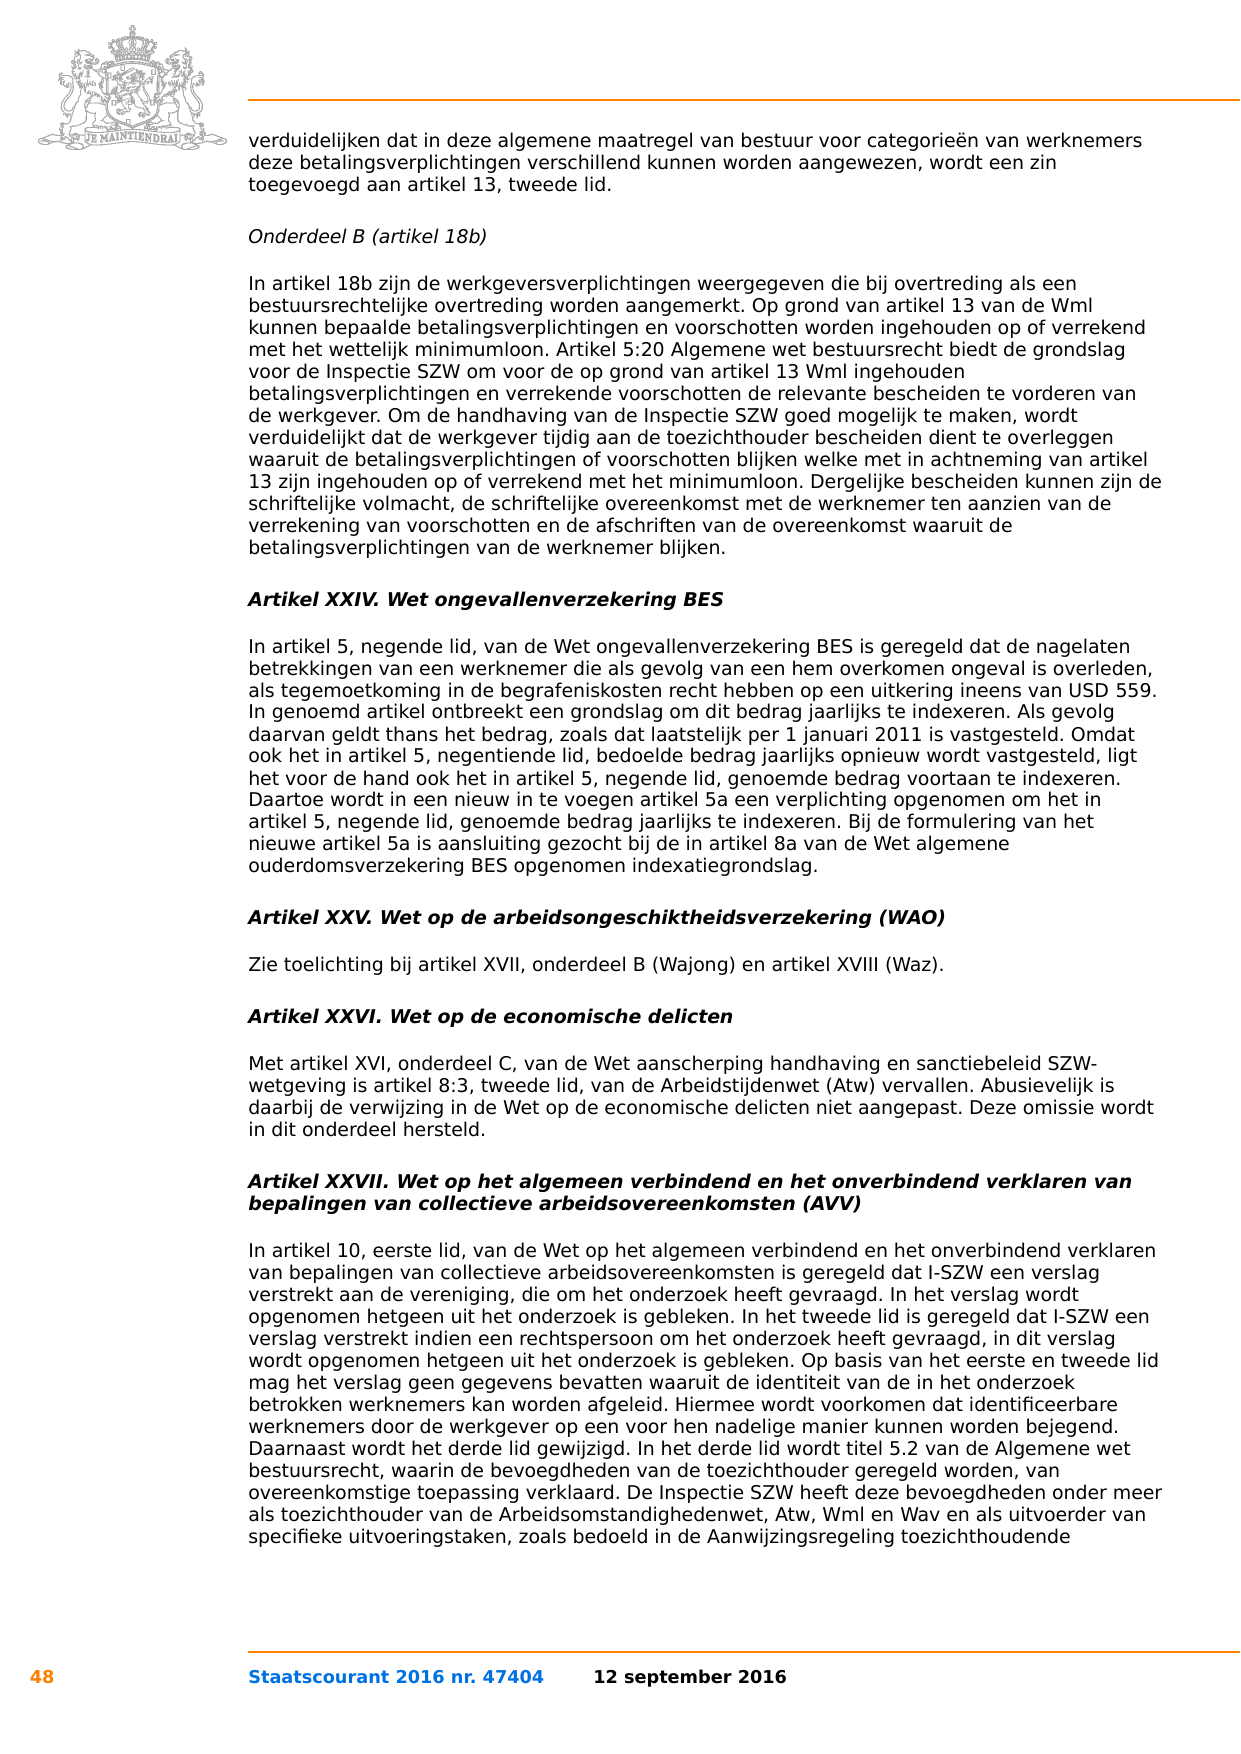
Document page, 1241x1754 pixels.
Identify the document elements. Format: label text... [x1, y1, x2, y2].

text Met artikel XVI, onderdeel C, van de Wet aanscherping handhaving en sanctiebeleid SZW-wetgeving is artikel 8:3, tweede lid, van de Arbeidstijdenwet (Atw) vervallen. Abusievelijk is daarbij de verwijzing in de Wet op de economische delicten niet aangepast. Deze omissie wordt in dit onderdeel hersteld. [248, 1053, 1163, 1141]
text In artikel 5, negende lid, van de Wet ongevallenverzekering BES is geregeld dat de nagelaten betrekkingen van een werknemer die als gevolg van een hem overkomen ongeval is overleden, als tegemoetkoming in de begrafeniskosten recht hebben op een uitkering ineens van USD 559. In genoemd artikel ontbreekt een grondslag om dit bedrag jaarlijks te indexeren. Als gevolg daarvan geldt thans het bedrag, zoals dat laatstelijk per 1 januari 2011 is vastgesteld. Omdat ook het in artikel 5, negentiende lid, bedoelde bedrag jaarlijks opnieuw wordt vastgesteld, ligt het voor de hand ook het in artikel 5, negende lid, genoemde bedrag voortaan te indexeren. Daartoe wordt in een nieuw in te voegen artikel 5a een verplichting opgenomen om het in artikel 5, negende lid, genoemde bedrag jaarlijks te indexeren. Bij de formulering van het nieuwe artikel 5a is aansluiting gezocht bij de in artikel 8a van de Wet algemene ouderdomsverzekering BES opgenomen indexatiegrondslag. [248, 636, 1163, 877]
text Zie toelichting bij artikel XVII, onderdeel B (Wajong) en artikel XVIII (Waz). [248, 954, 1163, 976]
subtitle Artikel XXVI. Wet op de economische delicten [248, 1006, 1163, 1028]
text In artikel 10, eerste lid, van de Wet op het algemeen verbindend en het onverbindend verklaren van bepalingen van collectieve arbeidsovereenkomsten is geregeld dat I-SZW een verslag verstrekt aan de vereniging, die om het onderzoek heeft gevraagd. In het verslag wordt opgenomen hetgeen uit het onderzoek is gebleken. In het tweede lid is geregeld dat I-SZW een verslag verstrekt indien een rechtspersoon om het onderzoek heeft gevraagd, in dit verslag wordt opgenomen hetgeen uit het onderzoek is gebleken. Op basis van het eerste en tweede lid mag het verslag geen gegevens bevatten waaruit de identiteit van de in het onderzoek betrokken werknemers kan worden afgeleid. Hiermee wordt voorkomen dat identificeerbare werknemers door de werkgever op een voor hen nadelige manier kunnen worden bejegend. [248, 1240, 1163, 1438]
text verduidelijken dat in deze algemene maatregel van bestuur voor categorieën van werknemers deze betalingsverplichtingen verschillend kunnen worden aangewezen, wordt een zin toegevoegd aan artikel 13, tweede lid. [248, 130, 1163, 196]
subtitle Artikel XXVII. Wet op het algemeen verbindend en het onverbindend verklaren van bepalingen van collectieve arbeidsovereenkomsten (AVV) [248, 1171, 1163, 1215]
subtitle Artikel XXIV. Wet ongevallenverzekering BES [248, 588, 1163, 611]
text In artikel 18b zijn de werkgeversverplichtingen weergegeven die bij overtreding als een bestuursrechtelijke overtreding worden aangemerkt. Op grond van artikel 13 van de Wml kunnen bepaalde betalingsverplichtingen en voorschotten worden ingehouden op of verrekend met het wettelijk minimumloon. Artikel 5:20 Algemene wet bestuursrecht biedt de grondslag voor de Inspectie SZW om voor de op grond van artikel 13 Wml ingehouden betalingsverplichtingen en verrekende voorschotten de relevante bescheiden te vorderen van de werkgever. Om de handhaving van de Inspectie SZW goed mogelijk te maken, wordt verduidelijkt dat de werkgever tijdig aan de toezichthouder bescheiden dient te overleggen waaruit de betalingsverplichtingen of voorschotten blijken welke met in achtneming van artikel 13 zijn ingehouden op of verrekend met het minimumloon. Dergelijke bescheiden kunnen zijn de schriftelijke volmacht, de schriftelijke overeenkomst met de werknemer ten aanzien van de verrekening van voorschotten en de afschriften van de overeenkomst waaruit de betalingsverplichtingen van de werknemer blijken. [248, 273, 1163, 558]
text Daarnaast wordt het derde lid gewijzigd. In het derde lid wordt titel 5.2 van de Algemene wet bestuursrecht, waarin de bevoegdheden van de toezichthouder geregeld worden, van overeenkomstige toepassing verklaard. De Inspectie SZW heeft deze bevoegdheden onder meer als toezichthouder van de Arbeidsomstandighedenwet, Atw, Wml en Wav en als uitvoerder van specifieke uitvoeringstaken, zoals bedoeld in de Aanwijzingsregeling toezichthoudende [248, 1438, 1163, 1548]
subtitle Onderdeel B (artikel 18b) [248, 226, 1163, 248]
picture [38, 25, 227, 150]
subtitle Artikel XXV. Wet op de arbeidsongeschiktheidsverzekering (WAO) [248, 907, 1163, 929]
